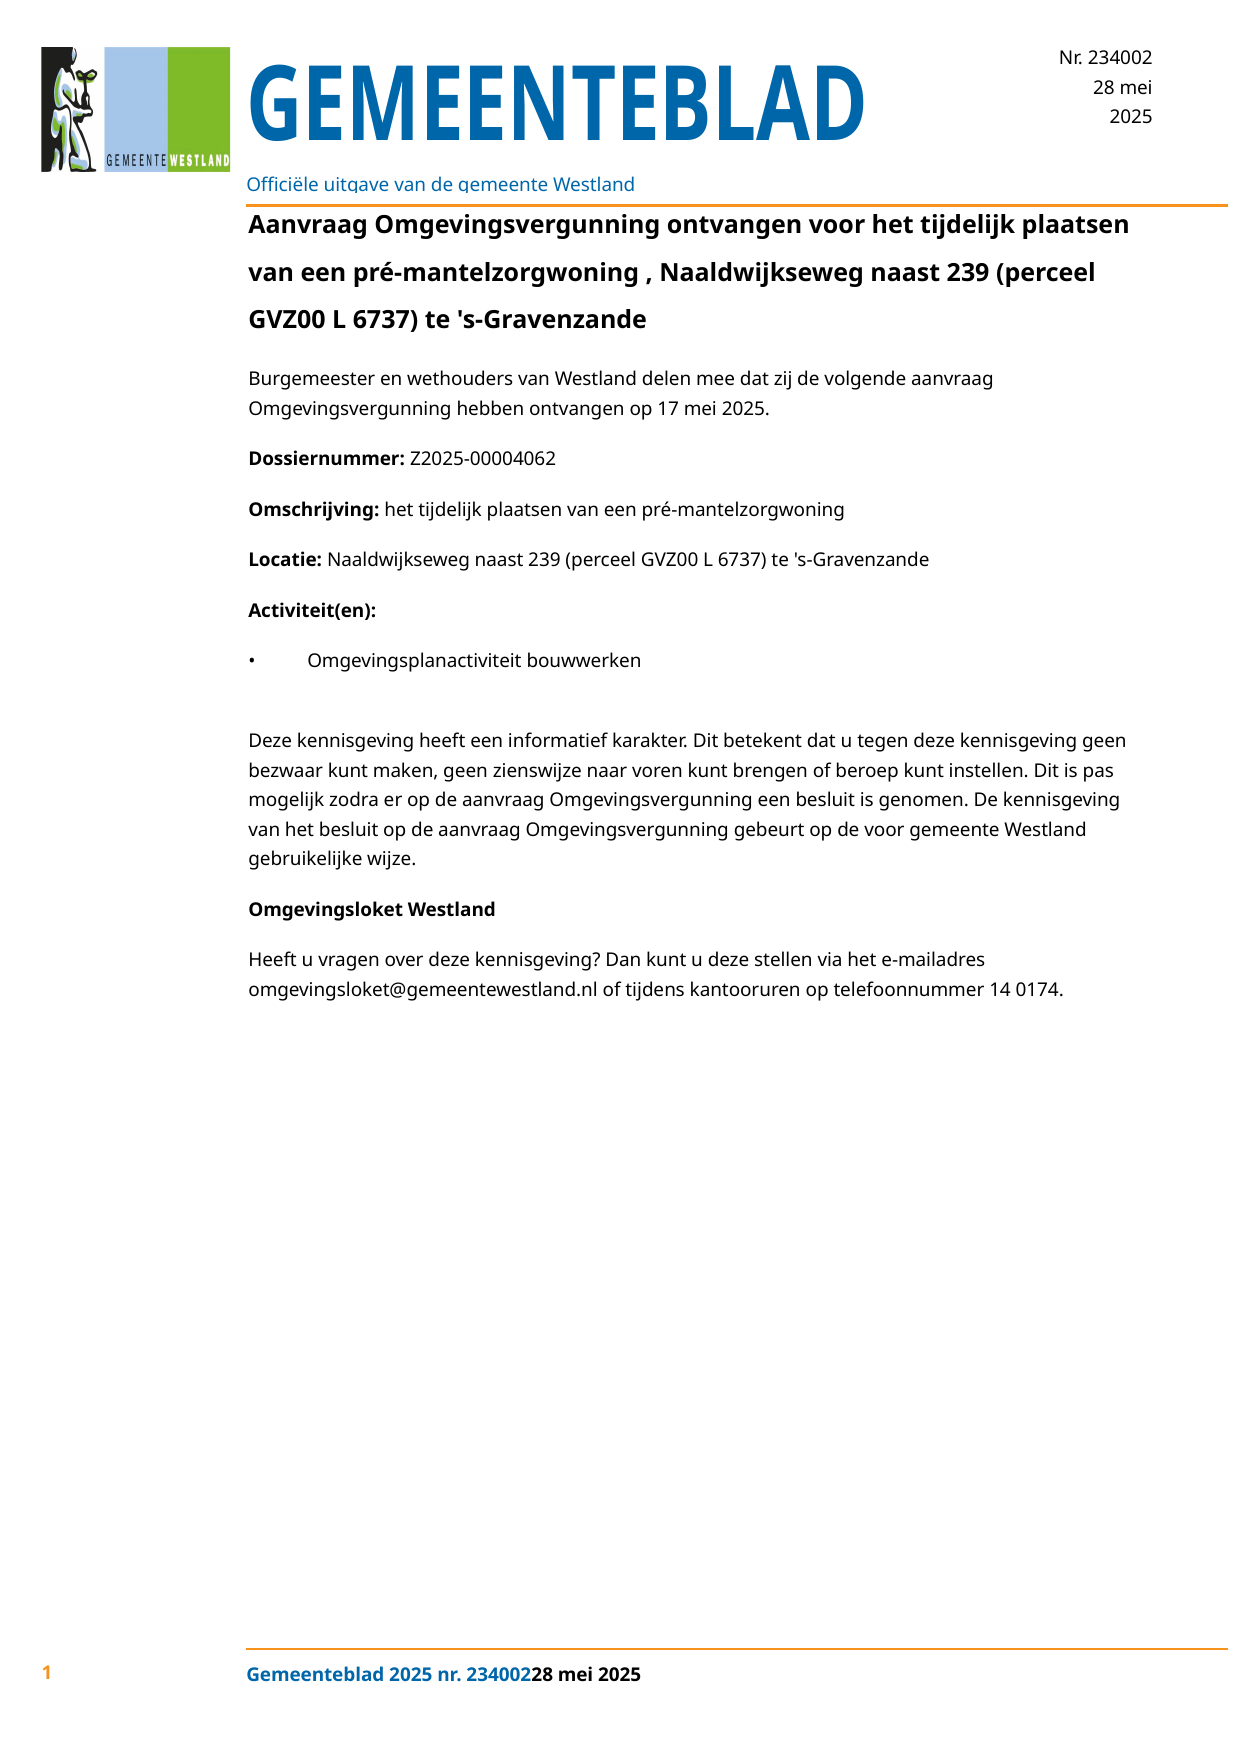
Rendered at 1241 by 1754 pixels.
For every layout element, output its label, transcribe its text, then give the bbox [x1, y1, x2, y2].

text Burgemeester en wethouders van Westland delen mee dat zij de volgende aanvraag Omgevingsvergunning hebben ontvangen op 17 mei 2025. [248, 366, 1152, 421]
text Omschrijving: het tijdelijk plaatsen van een pré-mantelzorgwoning [248, 496, 1152, 522]
text Heeft u vragen over deze kennisgeving? Dan kunt u deze stellen via het e-mailadres omgevingsloket@gemeentewestland.nl of tijdens kantooruren op telefoonnummer 14 0174. [248, 946, 1152, 1002]
text Omgevingsloket Westland [248, 896, 1152, 922]
text Deze kennisgeving heeft een informatief karakter. Dit betekent dat u tegen deze kennisgeving geen bezwaar kunt maken, geen zienswijze naar voren kunt brengen of beroep kunt instellen. Dit is pas mogelijk zodra er op de aanvraag Omgevingsvergunning een besluit is genomen. De kennisgeving van het besluit op de aanvraag Omgevingsvergunning gebeurt op de voor gemeente Westland gebruikelijke wijze. [248, 727, 1152, 871]
text Locatie: Naaldwijkseweg naast 239 (perceel GVZ00 L 6737) te 's-Gravenzande [248, 546, 1152, 572]
text Aanvraag Omgevingsvergunning ontvangen voor het tijdelijk plaatsen van een pré-mantelzorgwoning , Naaldwijkseweg naast 239 (perceel GVZ00 L 6737) te 's-Gravenzande [248, 207, 1152, 336]
picture [41, 47, 231, 172]
text Activiteit(en): [248, 597, 1152, 622]
list Omgevingsplanactiviteit bouwwerken [248, 647, 1152, 673]
text Dossiernummer: Z2025-00004062 [248, 446, 1152, 471]
